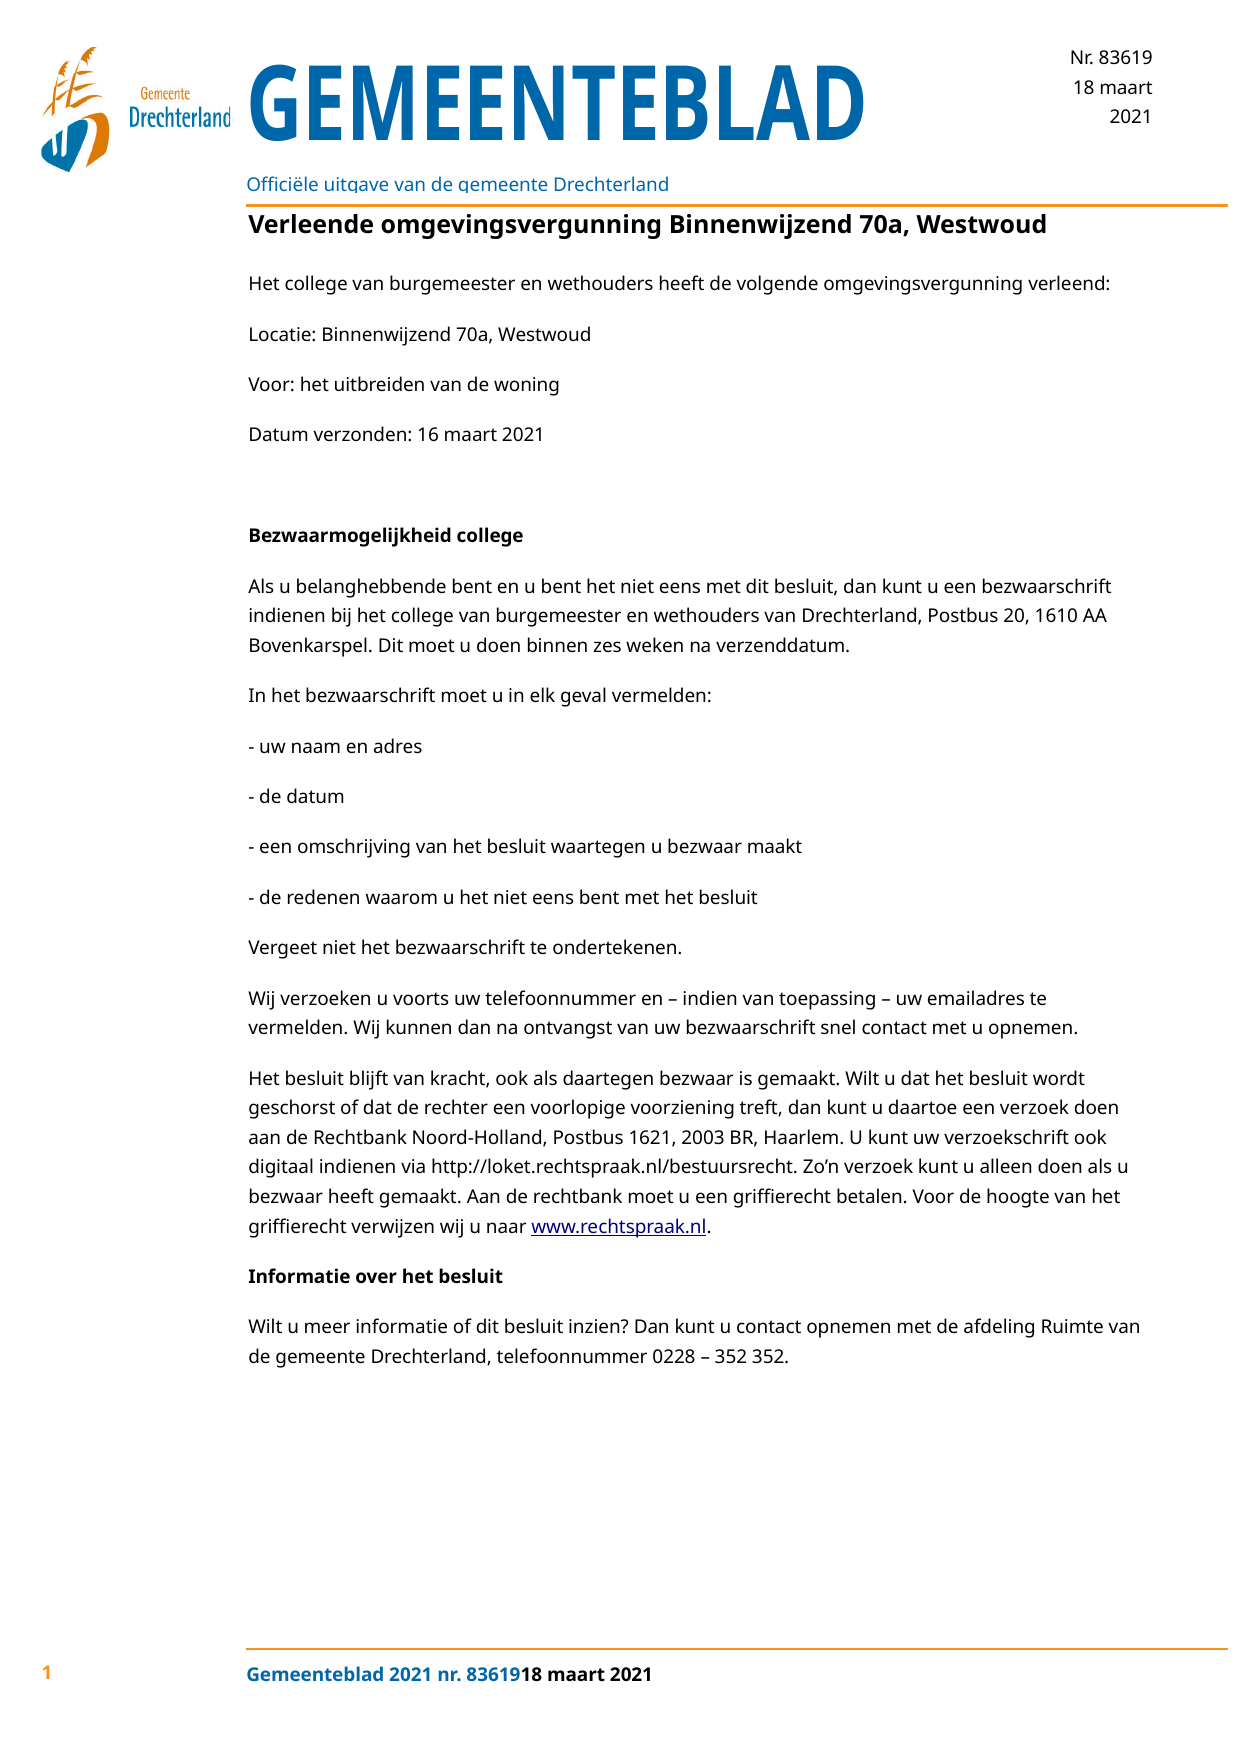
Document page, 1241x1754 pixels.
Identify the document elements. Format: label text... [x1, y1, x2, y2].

text Wij verzoeken u voorts uw telefoonnummer en – indien van toepassing – uw emailadres te vermelden. Wij kunnen dan na ontvangst van uw bezwaarschrift snel contact met u opnemen. [248, 985, 1152, 1040]
picture [41, 47, 231, 172]
text Vergeet niet het bezwaarschrift te ondertekenen. [248, 934, 1152, 960]
text Als u belanghebbende bent en u bent het niet eens met dit besluit, dan kunt u een bezwaarschrift indienen bij het college van burgemeester en wethouders van Drechterland, Postbus 20, 1610 AA Bovenkarspel. Dit moet u doen binnen zes weken na verzenddatum. [248, 573, 1152, 658]
text Verleende omgevingsvergunning Binnenwijzend 70a, Westwoud [248, 207, 1152, 241]
text Informatie over het besluit [248, 1263, 1152, 1289]
text - de redenen waarom u het niet eens bent met het besluit [248, 884, 1152, 910]
text - uw naam en adres [248, 733, 1152, 758]
text Locatie: Binnenwijzend 70a, Westwoud [248, 321, 1152, 346]
picture [226, 115, 231, 124]
text Wilt u meer informatie of dit besluit inzien? Dan kunt u contact opnemen met de afdeling Ruimte van de gemeente Drechterland, telefoonnummer 0228 – 352 352. [248, 1314, 1152, 1369]
text Bezwaarmogelijkheid college [248, 522, 1152, 548]
text Het college van burgemeester en wethouders heeft de volgende omgevingsvergunning verleend: [248, 270, 1152, 296]
text - de datum [248, 783, 1152, 809]
text - een omschrijving van het besluit waartegen u bezwaar maakt [248, 834, 1152, 859]
text Voor: het uitbreiden van de woning [248, 371, 1152, 397]
text Datum verzonden: 16 maart 2021 [248, 422, 1152, 447]
text In het bezwaarschrift moet u in elk geval vermelden: [248, 682, 1152, 708]
text Het besluit blijft van kracht, ook als daartegen bezwaar is gemaakt. Wilt u dat het besluit wordt geschorst of dat de rechter een voorlopige voorziening treft, dan kunt u daartoe een verzoek doen aan de Rechtbank Noord-Holland, Postbus 1621, 2003 BR, Haarlem. U kunt uw verzoekschrift ook digitaal indienen via http://loket.rechtspraak.nl/bestuursrecht. Zo’n verzoek kunt u alleen doen als u bezwaar heeft gemaakt. Aan de rechtbank moet u een griffierecht betalen. Voor de hoogte van het griffierecht verwijzen wij u naar www.rechtspraak.nl. [248, 1065, 1152, 1238]
picture [41, 158, 64, 172]
